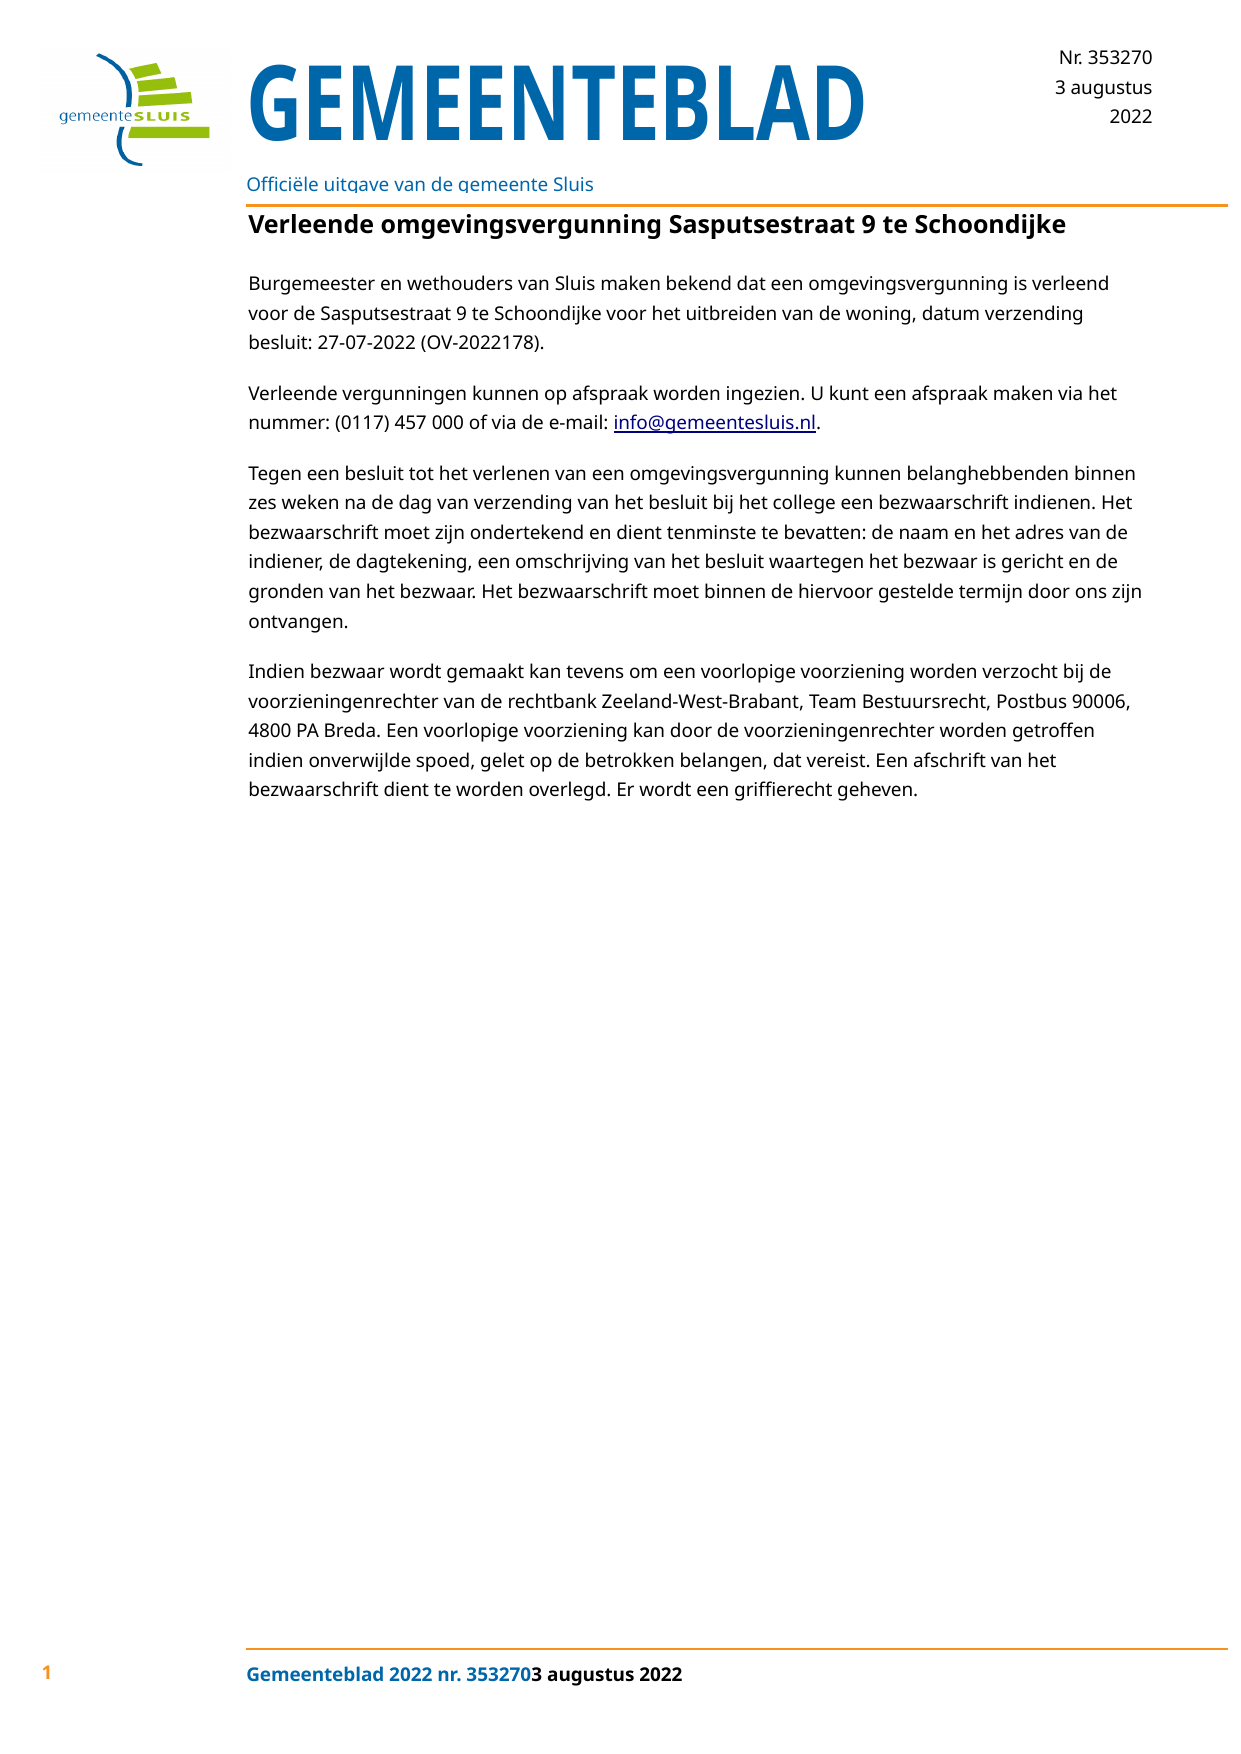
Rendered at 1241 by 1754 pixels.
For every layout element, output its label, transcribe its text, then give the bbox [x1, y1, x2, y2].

text Burgemeester en wethouders van Sluis maken bekend dat een omgevingsvergunning is verleend voor de Sasputsestraat 9 te Schoondijke voor het uitbreiden van de woning, datum verzending besluit: 27-07-2022 (OV-2022178). [248, 270, 1152, 355]
text Verleende omgevingsvergunning Sasputsestraat 9 te Schoondijke [248, 207, 1152, 241]
text Verleende vergunningen kunnen op afspraak worden ingezien. U kunt een afspraak maken via het nummer: (0117) 457 000 of via de e-mail: info@gemeentesluis.nl. [248, 380, 1152, 435]
picture [41, 47, 231, 172]
text Tegen een besluit tot het verlenen van een omgevingsvergunning kunnen belanghebbenden binnen zes weken na de dag van verzending van het besluit bij het college een bezwaarschrift indienen. Het bezwaarschrift moet zijn ondertekend en dient tenminste te bevatten: de naam en het adres van de indiener, de dagtekening, een omschrijving van het besluit waartegen het bezwaar is gericht en de gronden van het bezwaar. Het bezwaarschrift moet binnen de hiervoor gestelde termijn door ons zijn ontvangen. [248, 460, 1152, 633]
text Indien bezwaar wordt gemaakt kan tevens om een voorlopige voorziening worden verzocht bij de voorzieningenrechter van de rechtbank Zeeland-West-Brabant, Team Bestuursrecht, Postbus 90006, 4800 PA Breda. Een voorlopige voorziening kan door de voorzieningenrechter worden getroffen indien onverwijlde spoed, gelet op de betrokken belangen, dat vereist. Een afschrift van het bezwaarschrift dient te worden overlegd. Er wordt een griffierecht geheven. [248, 658, 1152, 802]
